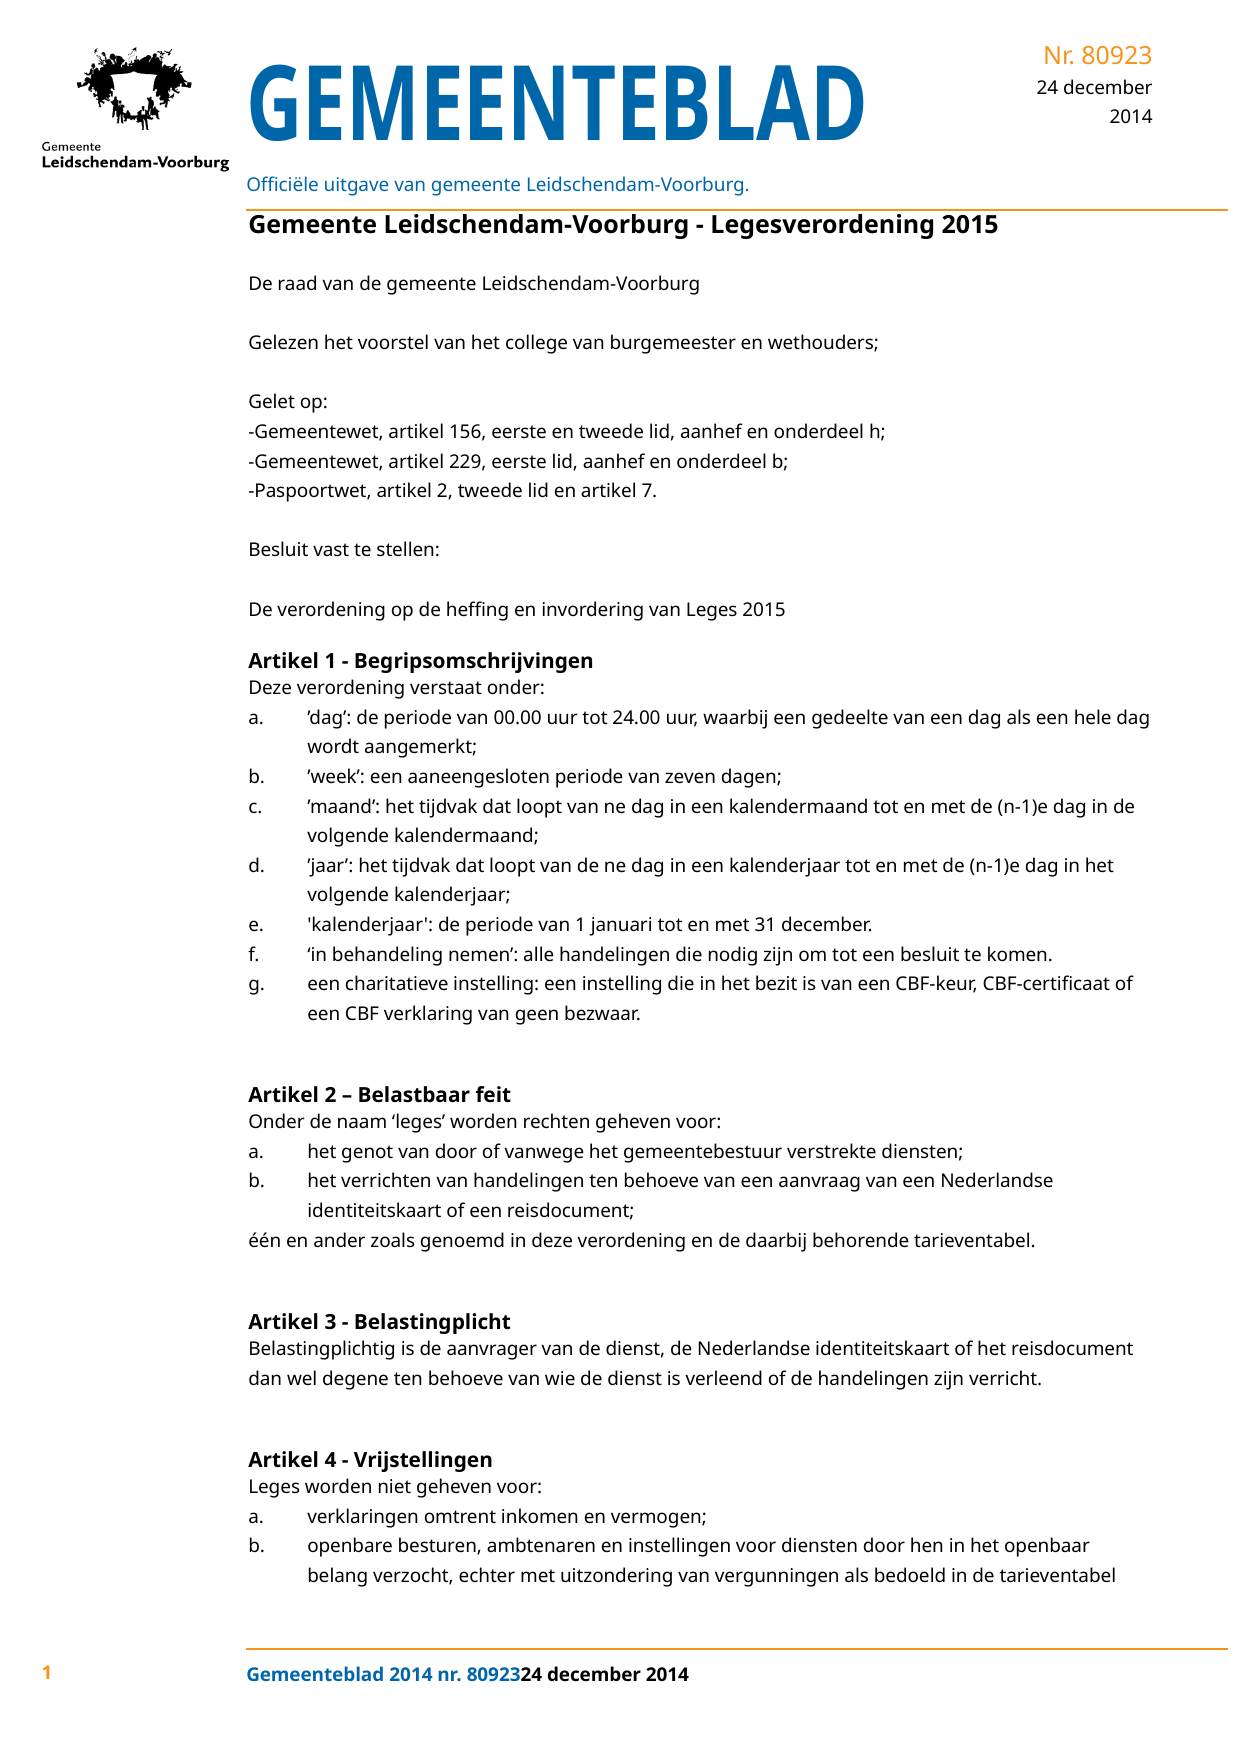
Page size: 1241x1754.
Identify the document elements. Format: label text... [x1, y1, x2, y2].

text -Gemeentewet, artikel 156, eerste en tweede lid, aanhef en onderdeel h; [248, 418, 1152, 444]
text Artikel 2 – Belastbaar feit [248, 1080, 1152, 1108]
text één en ander zoals genoemd in deze verordening en de daarbij behorende tarieventabel. [248, 1227, 1152, 1252]
text Artikel 3 - Belastingplicht [248, 1307, 1152, 1335]
text Deze verordening verstaat onder: [248, 674, 1152, 700]
text Leges worden niet geheven voor: [248, 1473, 1152, 1499]
list ’dag’: de periode van 00.00 uur tot 24.00 uur, waarbij een gedeelte van een dag als een hele dag wordt aangemerkt; [248, 704, 1152, 759]
list 'kalenderjaar': de periode van 1 januari tot en met 31 december. [248, 911, 1152, 937]
list het genot van door of vanwege het gemeentebestuur verstrekte diensten; [248, 1138, 1152, 1164]
text De raad van de gemeente Leidschendam-Voorburg [248, 270, 1152, 296]
list het verrichten van handelingen ten behoeve van een aanvraag van een Nederlandse identiteitskaart of een reisdocument; [248, 1168, 1152, 1223]
list ‘in behandeling nemen’: alle handelingen die nodig zijn om tot een besluit te komen. [248, 941, 1152, 967]
list ’maand’: het tijdvak dat loopt van ne dag in een kalendermaand tot en met de (n-1)e dag in de volgende kalendermaand; [248, 793, 1152, 848]
text Gelezen het voorstel van het college van burgemeester en wethouders; [248, 329, 1152, 355]
text Artikel 1 - Begripsomschrijvingen [248, 646, 1152, 674]
text Gemeente Leidschendam-Voorburg - Legesverordening 2015 [248, 211, 1152, 241]
text Onder de naam ‘leges’ worden rechten geheven voor: [248, 1108, 1152, 1134]
text Belastingplichtig is de aanvrager van de dienst, de Nederlandse identiteitskaart of het reisdocument dan wel degene ten behoeve van wie de dienst is verleend of de handelingen zijn verricht. [248, 1335, 1152, 1391]
picture [41, 47, 231, 172]
list een charitatieve instelling: een instelling die in het bezit is van een CBF-keur, CBF-certificaat of een CBF verklaring van geen bezwaar. [248, 970, 1152, 1026]
list openbare besturen, ambtenaren en instellingen voor diensten door hen in het openbaar belang verzocht, echter met uitzondering van vergunningen als bedoeld in de tarieventabel [248, 1532, 1152, 1588]
text Artikel 4 - Vrijstellingen [248, 1445, 1152, 1473]
text Gelet op: [248, 389, 1152, 414]
list ’week’: een aaneengesloten periode van zeven dagen; [248, 763, 1152, 789]
list verklaringen omtrent inkomen en vermogen; [248, 1503, 1152, 1528]
text Besluit vast te stellen: [248, 537, 1152, 562]
list ’jaar’: het tijdvak dat loopt van de ne dag in een kalenderjaar tot en met de (n-1)e dag in het volgende kalenderjaar; [248, 852, 1152, 907]
text -Paspoortwet, artikel 2, tweede lid en artikel 7. [248, 477, 1152, 503]
text -Gemeentewet, artikel 229, eerste lid, aanhef en onderdeel b; [248, 448, 1152, 473]
text De verordening op de heffing en invordering van Leges 2015 [248, 596, 1152, 621]
